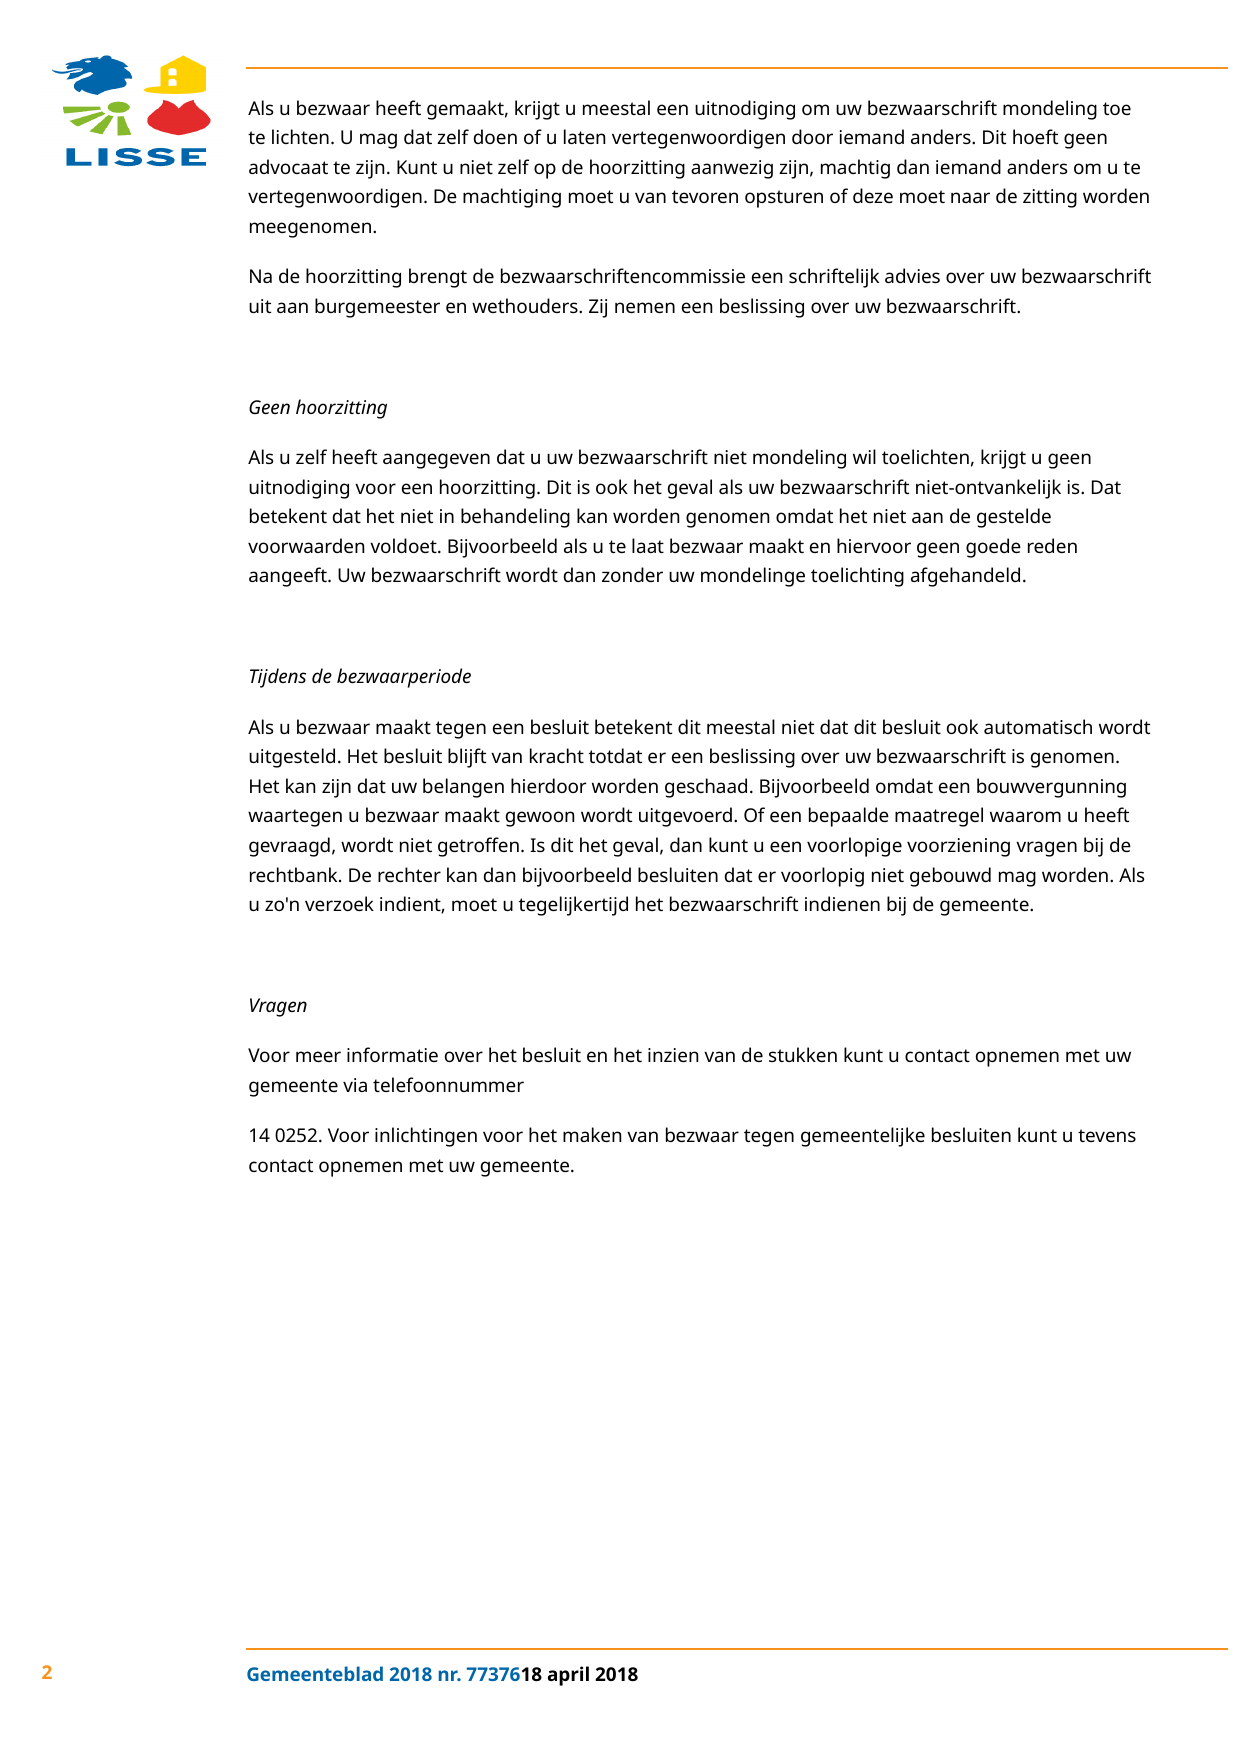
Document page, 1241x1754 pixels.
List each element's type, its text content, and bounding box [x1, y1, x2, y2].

picture [41, 47, 231, 172]
text Als u zelf heeft aangegeven dat u uw bezwaarschrift niet mondeling wil toelichten, krijgt u geen uitnodiging voor een hoorzitting. Dit is ook het geval als uw bezwaarschrift niet-ontvankelijk is. Dat betekent dat het niet in behandeling kan worden genomen omdat het niet aan de gestelde voorwaarden voldoet. Bijvoorbeeld als u te laat bezwaar maakt en hiervoor geen goede reden aangeeft. Uw bezwaarschrift wordt dan zonder uw mondelinge toelichting afgehandeld. [248, 444, 1152, 588]
text Als u bezwaar maakt tegen een besluit betekent dit meestal niet dat dit besluit ook automatisch wordt uitgesteld. Het besluit blijft van kracht totdat er een beslissing over uw bezwaarschrift is genomen. Het kan zijn dat uw belangen hierdoor worden geschaad. Bijvoorbeeld omdat een bouwvergunning waartegen u bezwaar maakt gewoon wordt uitgevoerd. Of een bepaalde maatregel waarom u heeft gevraagd, wordt niet getroffen. Is dit het geval, dan kunt u een voorlopige voorziening vragen bij de rechtbank. De rechter kan dan bijvoorbeeld besluiten dat er voorlopig niet gebouwd mag worden. Als u zo'n verzoek indient, moet u tegelijkertijd het bezwaarschrift indienen bij de gemeente. [248, 714, 1152, 917]
text 14 0252. Voor inlichtingen voor het maken van bezwaar tegen gemeentelijke besluiten kunt u tevens contact opnemen met uw gemeente. [248, 1123, 1152, 1178]
text Geen hoorzitting [248, 394, 1152, 420]
text Tijdens de bezwaarperiode [248, 663, 1152, 689]
text Na de hoorzitting brengt de bezwaarschriftencommissie een schriftelijk advies over uw bezwaarschrift uit aan burgemeester en wethouders. Zij nemen een beslissing over uw bezwaarschrift. [248, 263, 1152, 319]
text Voor meer informatie over het besluit en het inzien van de stukken kunt u contact opnemen met uw gemeente via telefoonnummer [248, 1043, 1152, 1098]
text Als u bezwaar heeft gemaakt, krijgt u meestal een uitnodiging om uw bezwaarschrift mondeling toe te lichten. U mag dat zelf doen of u laten vertegenwoordigen door iemand anders. Dit hoeft geen advocaat te zijn. Kunt u niet zelf op de hoorzitting aanwezig zijn, machtig dan iemand anders om u te vertegenwoordigen. De machtiging moet u van tevoren opsturen of deze moet naar de zitting worden meegenomen. [248, 95, 1152, 239]
text Vragen [248, 992, 1152, 1018]
